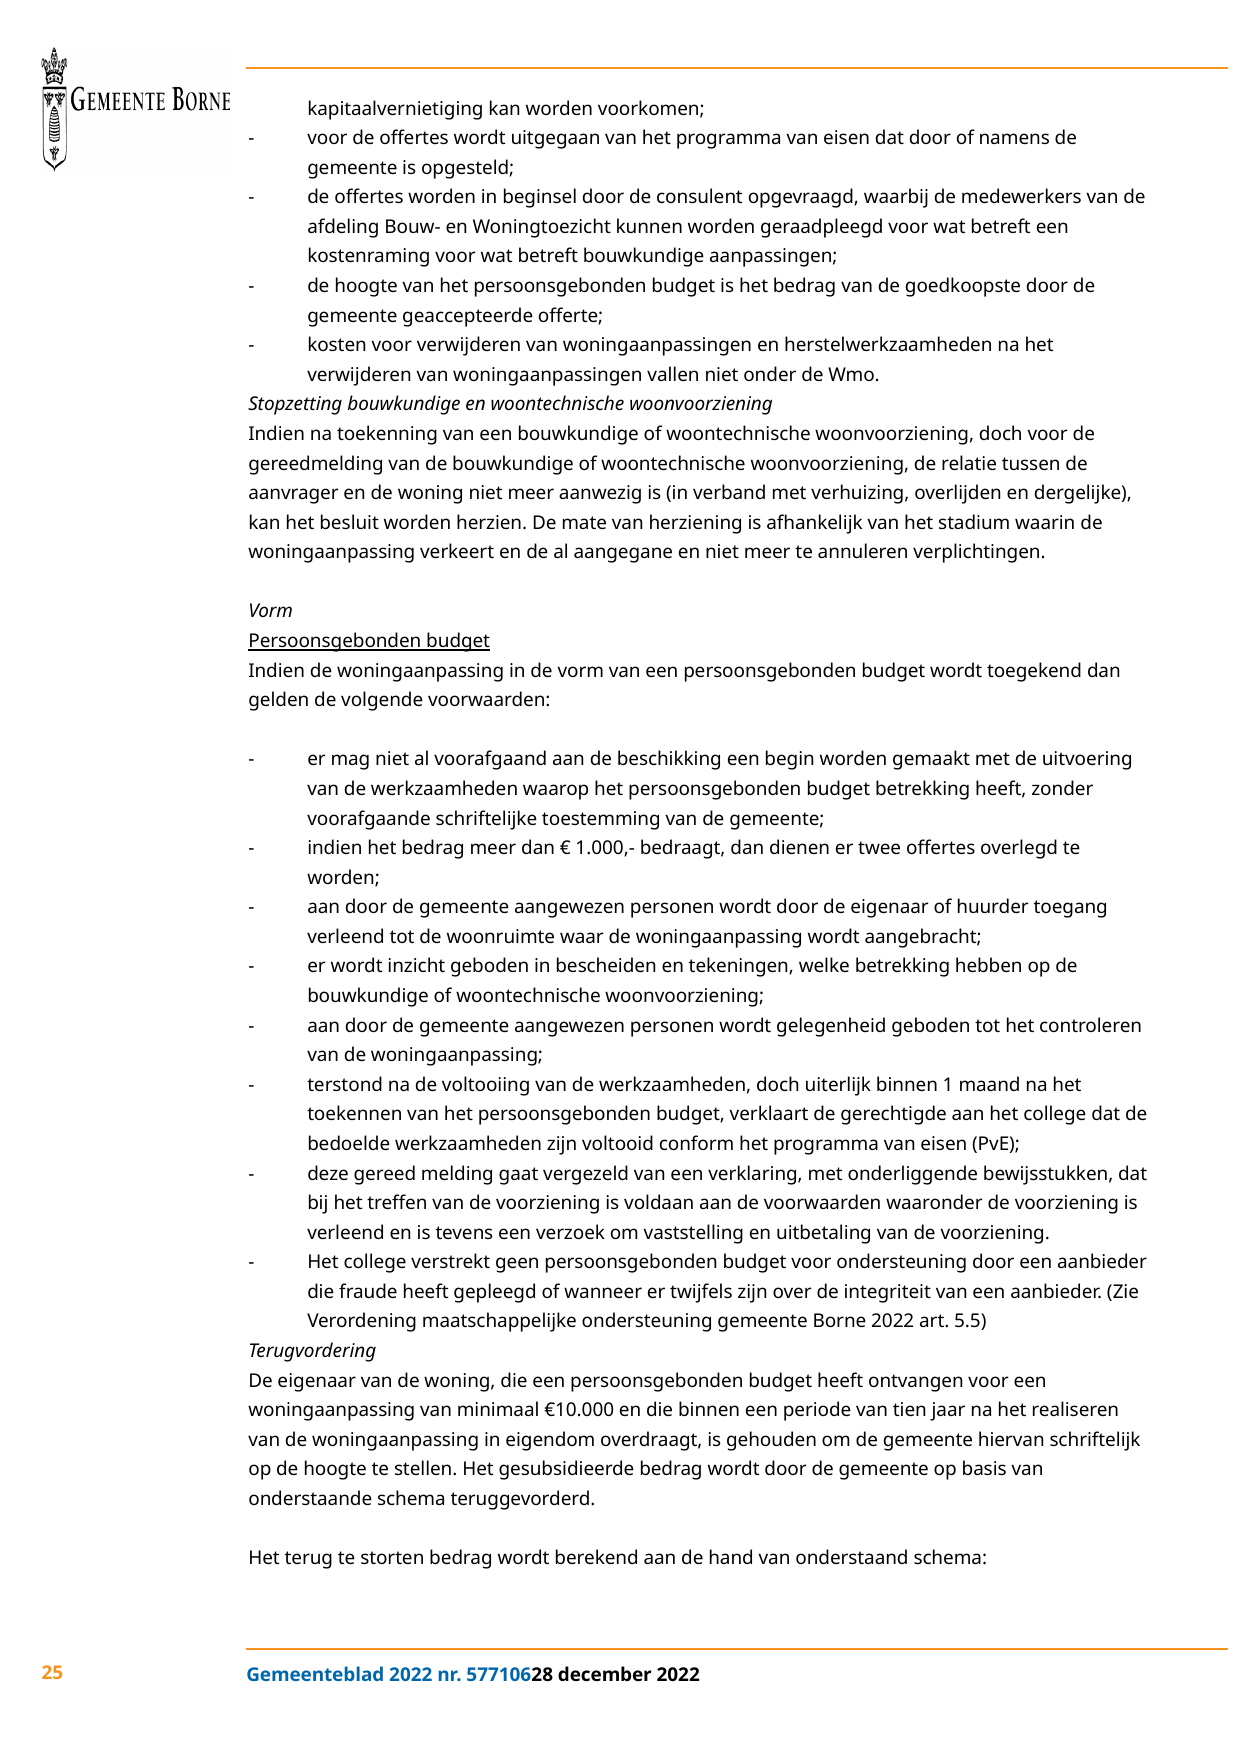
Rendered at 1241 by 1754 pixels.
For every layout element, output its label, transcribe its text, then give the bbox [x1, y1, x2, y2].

picture [41, 47, 231, 172]
list indien het bedrag meer dan € 1.000,- bedraagt, dan dienen er twee offertes overlegd te worden; [248, 834, 1152, 890]
text Stopzetting bouwkundige en woontechnische woonvoorziening [248, 391, 1152, 416]
text De eigenaar van de woning, die een persoonsgebonden budget heeft ontvangen voor een woningaanpassing van minimaal €10.000 en die binnen een periode van tien jaar na het realiseren van de woningaanpassing in eigendom overdraagt, is gehouden om de gemeente hiervan schriftelijk op de hoogte te stellen. Het gesubsidieerde bedrag wordt door de gemeente op basis van onderstaande schema teruggevorderd. [248, 1367, 1152, 1511]
list kapitaalvernietiging kan worden voorkomen; [248, 95, 1152, 121]
list Het college verstrekt geen persoonsgebonden budget voor ondersteuning door een aanbieder die fraude heeft gepleegd of wanneer er twijfels zijn over de integriteit van een aanbieder. (Zie Verordening maatschappelijke ondersteuning gemeente Borne 2022 art. 5.5) [248, 1248, 1152, 1333]
list er mag niet al voorafgaand aan de beschikking een begin worden gemaakt met de uitvoering van de werkzaamheden waarop het persoonsgebonden budget betrekking heeft, zonder voorafgaande schriftelijke toestemming van de gemeente; [248, 746, 1152, 831]
text Indien na toekenning van een bouwkundige of woontechnische woonvoorziening, doch voor de gereedmelding van de bouwkundige of woontechnische woonvoorziening, de relatie tussen de aanvrager en de woning niet meer aanwezig is (in verband met verhuizing, overlijden en dergelijke), kan het besluit worden herzien. De mate van herziening is afhankelijk van het stadium waarin de woningaanpassing verkeert en de al aangegane en niet meer te annuleren verplichtingen. [248, 420, 1152, 564]
text Het terug te storten bedrag wordt berekend aan de hand van onderstaand schema: [248, 1544, 1152, 1570]
list kosten voor verwijderen van woningaanpassingen en herstelwerkzaamheden na het verwijderen van woningaanpassingen vallen niet onder de Wmo. [248, 331, 1152, 387]
text Terugvordering [248, 1337, 1152, 1363]
text Indien de woningaanpassing in de vorm van een persoonsgebonden budget wordt toegekend dan gelden de volgende voorwaarden: [248, 657, 1152, 712]
list aan door de gemeente aangewezen personen wordt gelegenheid geboden tot het controleren van de woningaanpassing; [248, 1012, 1152, 1067]
list terstond na de voltooiing van de werkzaamheden, doch uiterlijk binnen 1 maand na het toekennen van het persoonsgebonden budget, verklaart de gerechtigde aan het college dat de bedoelde werkzaamheden zijn voltooid conform het programma van eisen (PvE); [248, 1071, 1152, 1156]
list deze gereed melding gaat vergezeld van een verklaring, met onderliggende bewijsstukken, dat bij het treffen van de voorziening is voldaan aan de voorwaarden waaronder de voorziening is verleend en is tevens een verzoek om vaststelling en uitbetaling van de voorziening. [248, 1160, 1152, 1245]
list er wordt inzicht geboden in bescheiden en tekeningen, welke betrekking hebben op de bouwkundige of woontechnische woonvoorziening; [248, 953, 1152, 1008]
text Persoonsgebonden budget [248, 627, 1152, 653]
list voor de offertes wordt uitgegaan van het programma van eisen dat door of namens de gemeente is opgesteld; [248, 124, 1152, 180]
text Vorm [248, 598, 1152, 623]
list de offertes worden in beginsel door de consulent opgevraagd, waarbij de medewerkers van de afdeling Bouw- en Woningtoezicht kunnen worden geraadpleegd voor wat betreft een kostenraming voor wat betreft bouwkundige aanpassingen; [248, 183, 1152, 268]
list de hoogte van het persoonsgebonden budget is het bedrag van de goedkoopste door de gemeente geaccepteerde offerte; [248, 272, 1152, 328]
list aan door de gemeente aangewezen personen wordt door de eigenaar of huurder toegang verleend tot de woonruimte waar de woningaanpassing wordt aangebracht; [248, 893, 1152, 949]
